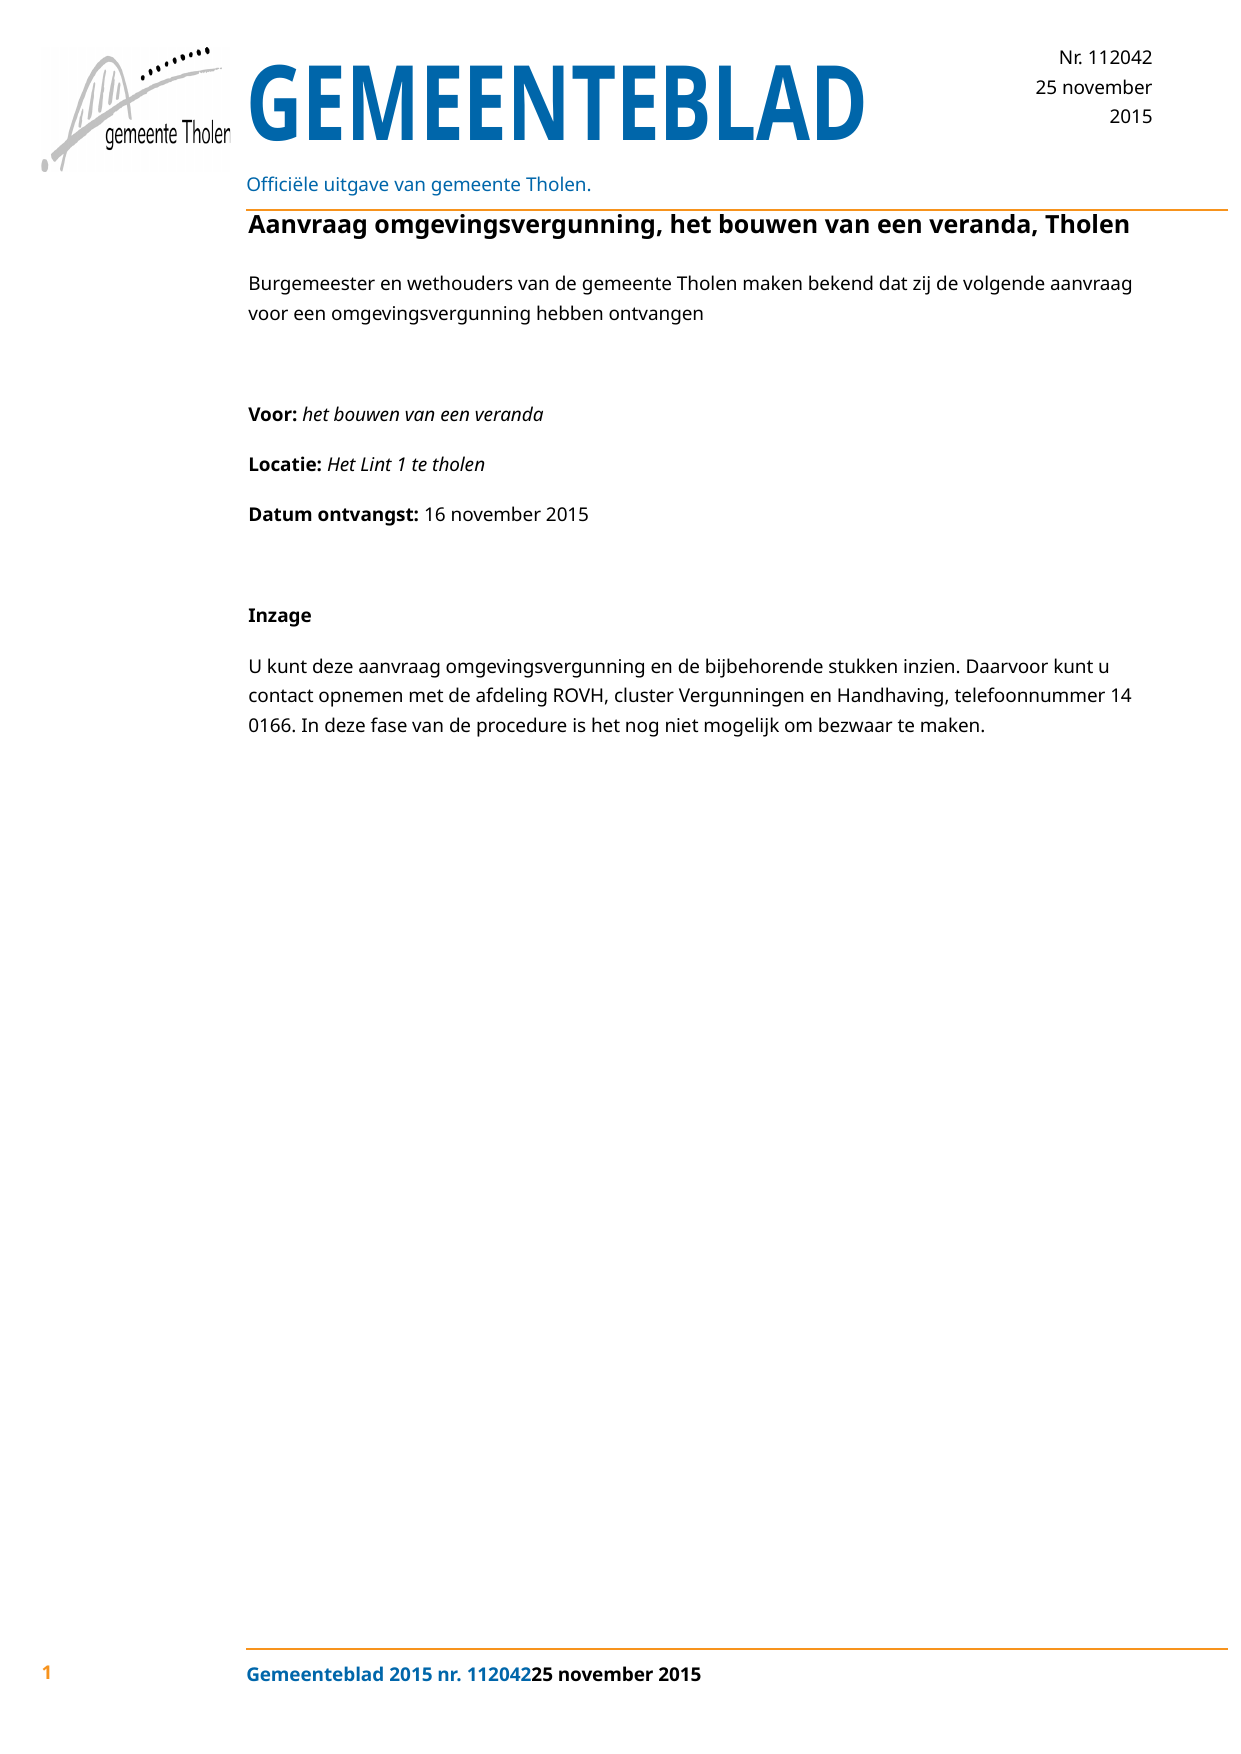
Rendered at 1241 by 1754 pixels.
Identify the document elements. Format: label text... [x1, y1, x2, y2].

text Locatie: Het Lint 1 te tholen [248, 451, 1152, 477]
text U kunt deze aanvraag omgevingsvergunning en de bijbehorende stukken inzien. Daarvoor kunt u contact opnemen met de afdeling ROVH, cluster Vergunningen en Handhaving, telefoonnummer 14 0166. In deze fase van de procedure is het nog niet mogelijk om bezwaar te maken. [248, 653, 1152, 738]
picture [41, 47, 231, 172]
text Inzage [248, 602, 1152, 628]
text Voor: het bouwen van een veranda [248, 401, 1152, 426]
text Aanvraag omgevingsvergunning, het bouwen van een veranda, Tholen [248, 211, 1152, 241]
text Burgemeester en wethouders van de gemeente Tholen maken bekend dat zij de volgende aanvraag voor een omgevingsvergunning hebben ontvangen [248, 270, 1152, 326]
text Datum ontvangst: 16 november 2015 [248, 502, 1152, 527]
